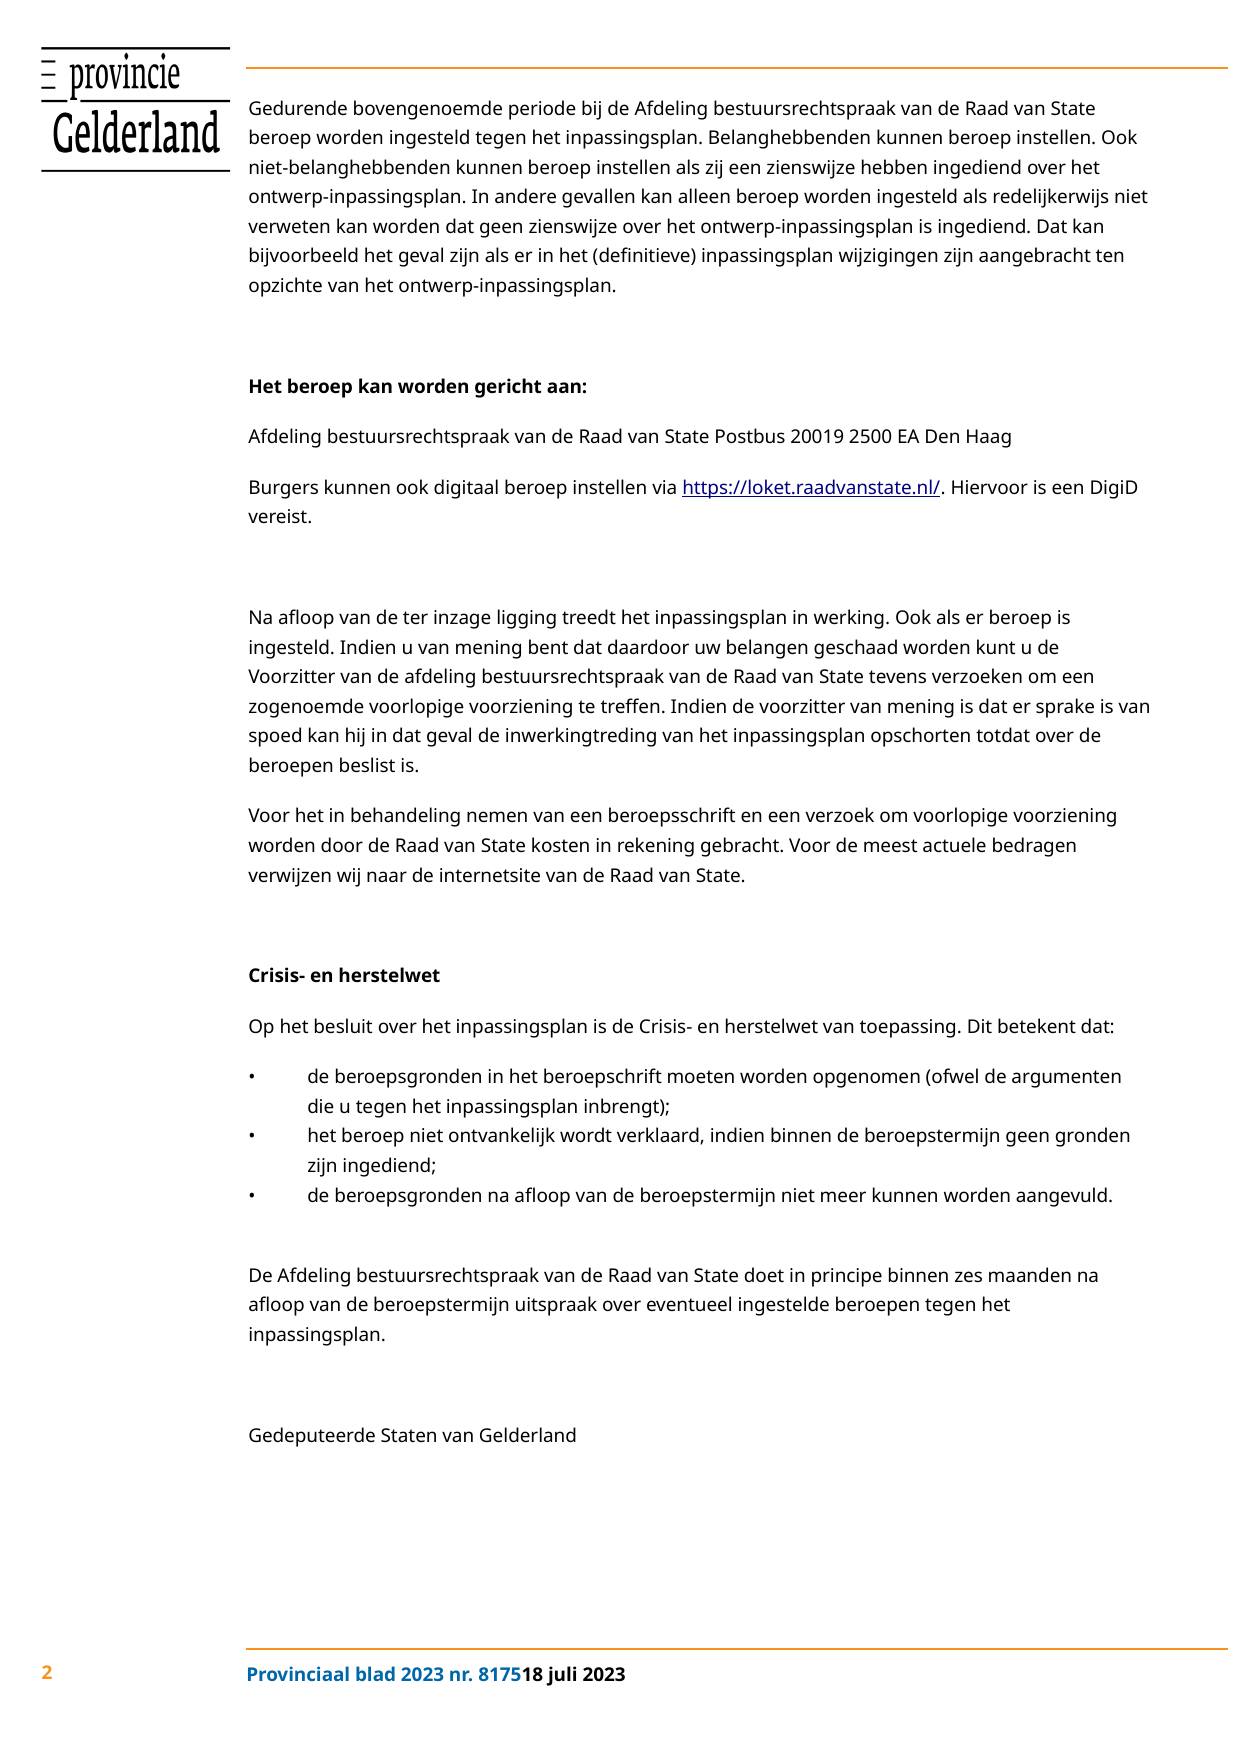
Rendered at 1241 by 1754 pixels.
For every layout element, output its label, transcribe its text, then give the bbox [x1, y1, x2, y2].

text Crisis- en herstelwet [248, 963, 1152, 988]
text Na afloop van de ter inzage ligging treedt het inpassingsplan in werking. Ook als er beroep is ingesteld. Indien u van mening bent dat daardoor uw belangen geschaad worden kunt u de Voorzitter van de afdeling bestuursrechtspraak van de Raad van State tevens verzoeken om een zogenoemde voorlopige voorziening te treffen. Indien de voorzitter van mening is dat er sprake is van spoed kan hij in dat geval de inwerkingtreding van het inpassingsplan opschorten totdat over de beroepen beslist is. [248, 604, 1152, 778]
text Het beroep kan worden gericht aan: [248, 373, 1152, 399]
text Gedeputeerde Staten van Gelderland [248, 1422, 1152, 1448]
text Afdeling bestuursrechtspraak van de Raad van State Postbus 20019 2500 EA Den Haag [248, 423, 1152, 449]
text Burgers kunnen ook digitaal beroep instellen via https://loket.raadvanstate.nl/. Hiervoor is een DigiD vereist. [248, 474, 1152, 529]
text Gedurende bovengenoemde periode bij de Afdeling bestuursrechtspraak van de Raad van State beroep worden ingesteld tegen het inpassingsplan. Belanghebbenden kunnen beroep instellen. Ook niet-belanghebbenden kunnen beroep instellen als zij een zienswijze hebben ingediend over het ontwerp-inpassingsplan. In andere gevallen kan alleen beroep worden ingesteld als redelijkerwijs niet verweten kan worden dat geen zienswijze over het ontwerp-inpassingsplan is ingediend. Dat kan bijvoorbeeld het geval zijn als er in het (definitieve) inpassingsplan wijzigingen zijn aangebracht ten opzichte van het ontwerp-inpassingsplan. [248, 95, 1152, 298]
text De Afdeling bestuursrechtspraak van de Raad van State doet in principe binnen zes maanden na afloop van de beroepstermijn uitspraak over eventueel ingestelde beroepen tegen het inpassingsplan. [248, 1262, 1152, 1347]
text Op het besluit over het inpassingsplan is de Crisis- en herstelwet van toepassing. Dit betekent dat: [248, 1013, 1152, 1039]
picture [41, 47, 231, 172]
list de beroepsgronden na afloop van de beroepstermijn niet meer kunnen worden aangevuld. [248, 1182, 1152, 1208]
list het beroep niet ontvankelijk wordt verklaard, indien binnen de beroepstermijn geen gronden zijn ingediend; [248, 1123, 1152, 1178]
list de beroepsgronden in het beroepschrift moeten worden opgenomen (ofwel de argumenten die u tegen het inpassingsplan inbrengt); [248, 1063, 1152, 1119]
text Voor het in behandeling nemen van een beroepsschrift en een verzoek om voorlopige voorziening worden door de Raad van State kosten in rekening gebracht. Voor de meest actuele bedragen verwijzen wij naar de internetsite van de Raad van State. [248, 803, 1152, 888]
